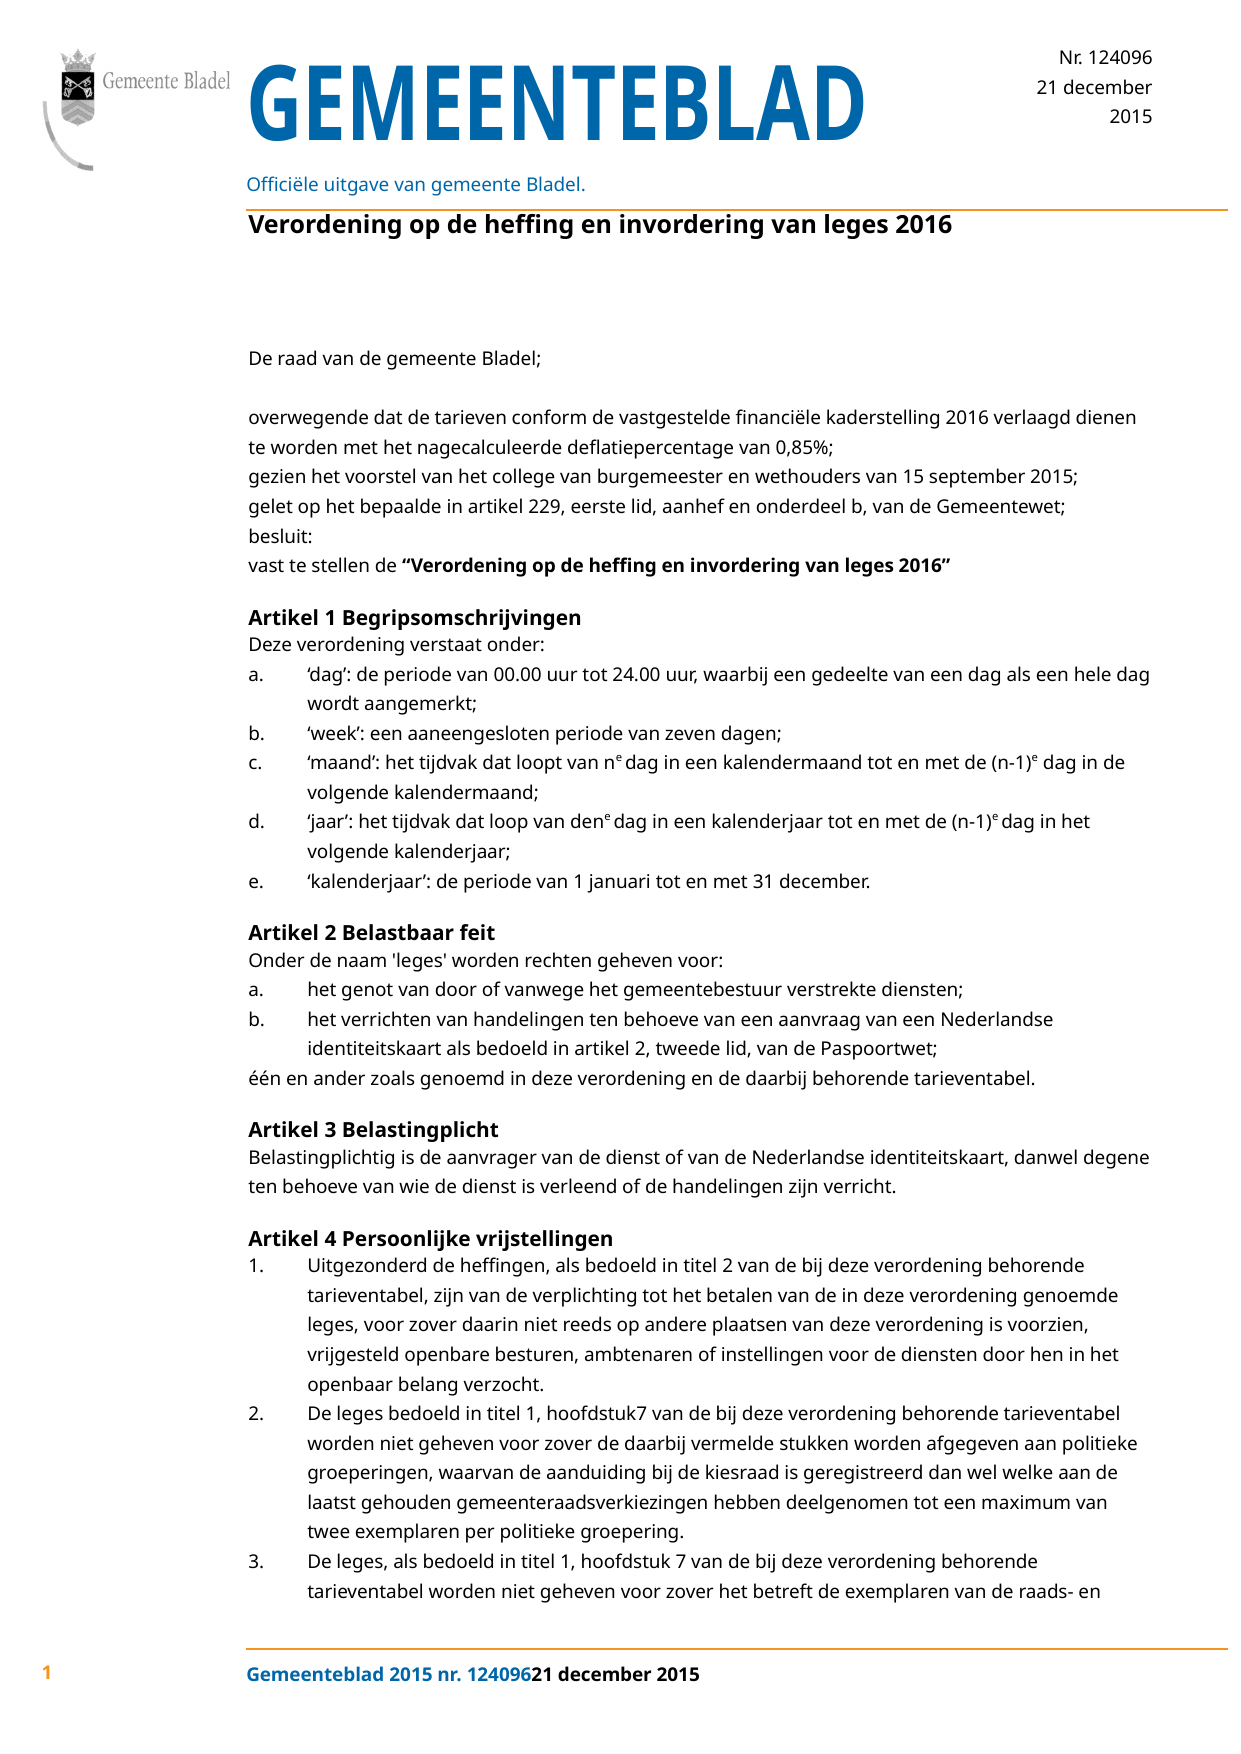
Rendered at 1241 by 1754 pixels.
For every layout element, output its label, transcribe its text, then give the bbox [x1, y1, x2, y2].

list ‘dag’: de periode van 00.00 uur tot 24.00 uur, waarbij een gedeelte van een dag als een hele dag wordt aangemerkt; [248, 661, 1152, 716]
list Uitgezonderd de heffingen, als bedoeld in titel 2 van de bij deze verordening behorende tarieventabel, zijn van de verplichting tot het betalen van de in deze verordening genoemde leges, voor zover daarin niet reeds op andere plaatsen van deze verordening is voorzien, vrijgesteld openbare besturen, ambtenaren of instellingen voor de diensten door hen in het openbaar belang verzocht. [248, 1252, 1152, 1396]
list De leges, als bedoeld in titel 1, hoofdstuk 7 van de bij deze verordening behorende tarieventabel worden niet geheven voor zover het betreft de exemplaren van de raads- en [248, 1548, 1152, 1603]
text Belastingplichtig is de aanvrager van de dienst of van de Nederlandse identiteitskaart, danwel degene ten behoeve van wie de dienst is verleend of de handelingen zijn verricht. [248, 1144, 1152, 1199]
text overwegende dat de tarieven conform de vastgestelde financiële kaderstelling 2016 verlaagd dienen te worden met het nagecalculeerde deflatiepercentage van 0,85%; [248, 404, 1152, 460]
text één en ander zoals genoemd in deze verordening en de daarbij behorende tarieventabel. [248, 1065, 1152, 1091]
text vast te stellen de “Verordening op de heffing en invordering van leges 2016” [248, 552, 1152, 578]
list het genot van door of vanwege het gemeentebestuur verstrekte diensten; [248, 976, 1152, 1002]
text gezien het voorstel van het college van burgemeester en wethouders van 15 september 2015; [248, 464, 1152, 489]
list ‘week’: een aaneengesloten periode van zeven dagen; [248, 720, 1152, 746]
text gelet op het bepaalde in artikel 229, eerste lid, aanhef en onderdeel b, van de Gemeentewet; [248, 493, 1152, 519]
list ‘jaar’: het tijdvak dat loop van dene dag in een kalenderjaar tot en met de (n-1)e dag in het volgende kalenderjaar; [248, 809, 1152, 864]
text De raad van de gemeente Bladel; [248, 345, 1152, 371]
text Artikel 4 Persoonlijke vrijstellingen [248, 1224, 1152, 1252]
list het verrichten van handelingen ten behoeve van een aanvraag van een Nederlandse identiteitskaart als bedoeld in artikel 2, tweede lid, van de Paspoortwet; [248, 1006, 1152, 1061]
text Artikel 3 Belastingplicht [248, 1116, 1152, 1144]
list ‘maand’: het tijdvak dat loopt van ne dag in een kalendermaand tot en met de (n-1)e dag in de volgende kalendermaand; [248, 749, 1152, 805]
picture [41, 47, 231, 172]
text Artikel 1 Begripsomschrijvingen [248, 603, 1152, 631]
text Deze verordening verstaat onder: [248, 631, 1152, 657]
list De leges bedoeld in titel 1, hoofdstuk7 van de bij deze verordening behorende tarieventabel worden niet geheven voor zover de daarbij vermelde stukken worden afgegeven aan politieke groeperingen, waarvan de aanduiding bij de kiesraad is geregistreerd dan wel welke aan de laatst gehouden gemeenteraadsverkiezingen hebben deelgenomen tot een maximum van twee exemplaren per politieke groepering. [248, 1400, 1152, 1544]
list ‘kalenderjaar’: de periode van 1 januari tot en met 31 december. [248, 868, 1152, 894]
text Verordening op de heffing en invordering van leges 2016 [248, 211, 1152, 241]
text besluit: [248, 523, 1152, 548]
text Artikel 2 Belastbaar feit [248, 918, 1152, 947]
text Onder de naam 'leges' worden rechten geheven voor: [248, 947, 1152, 972]
